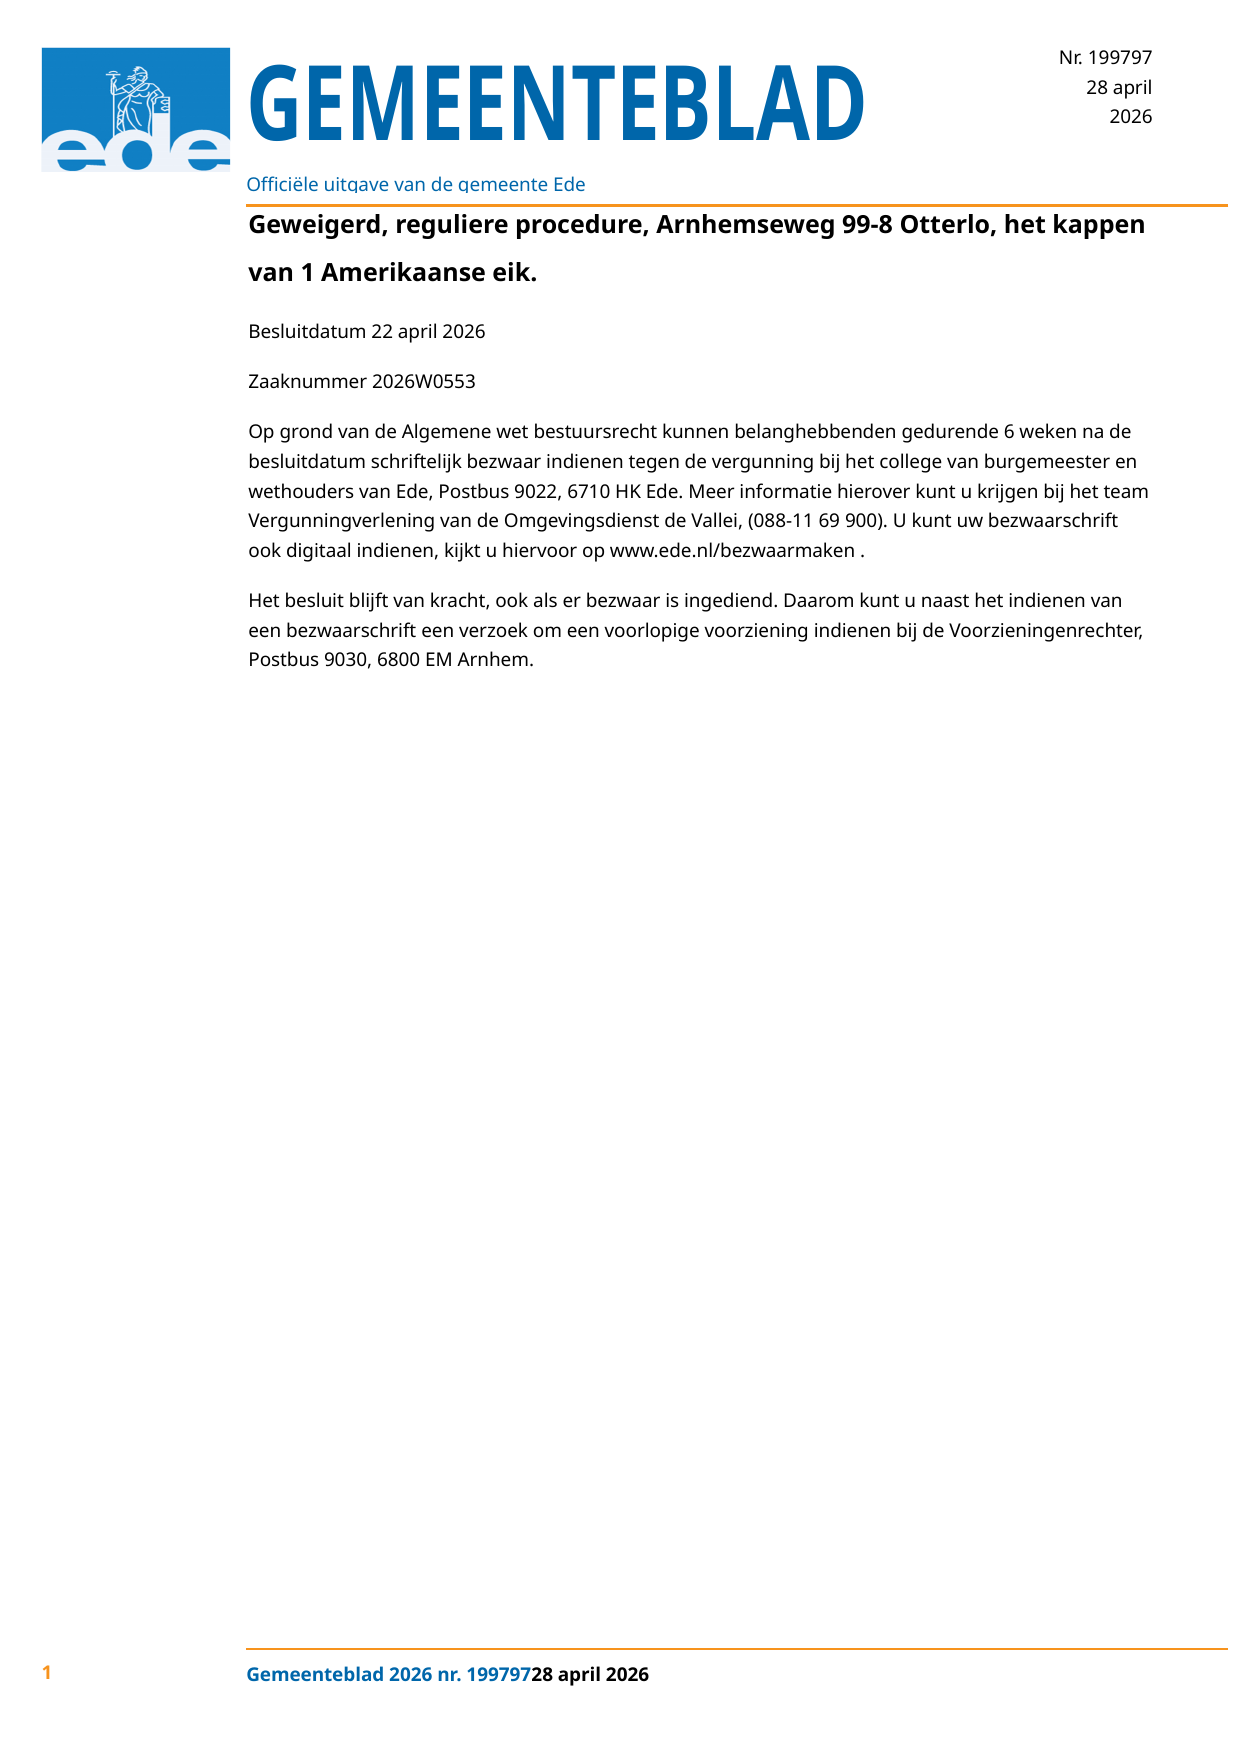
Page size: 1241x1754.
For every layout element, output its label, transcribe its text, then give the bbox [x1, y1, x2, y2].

picture [41, 47, 231, 172]
text Zaaknummer 2026W0553 [248, 368, 1152, 394]
text Op grond van de Algemene wet bestuursrecht kunnen belanghebbenden gedurende 6 weken na de besluitdatum schriftelijk bezwaar indienen tegen de vergunning bij het college van burgemeester en wethouders van Ede, Postbus 9022, 6710 HK Ede. Meer informatie hierover kunt u krijgen bij het team Vergunningverlening van de Omgevingsdienst de Vallei, (088-11 69 900). U kunt uw bezwaarschrift ook digitaal indienen, kijkt u hiervoor op www.ede.nl/bezwaarmaken . [248, 419, 1152, 563]
text Besluitdatum 22 april 2026 [248, 318, 1152, 344]
text Geweigerd, reguliere procedure, Arnhemseweg 99-8 Otterlo, het kappen van 1 Amerikaanse eik. [248, 207, 1152, 288]
text Het besluit blijft van kracht, ook als er bezwaar is ingediend. Daarom kunt u naast het indienen van een bezwaarschrift een verzoek om een voorlopige voorziening indienen bij de Voorzieningenrechter, Postbus 9030, 6800 EM Arnhem. [248, 587, 1152, 672]
